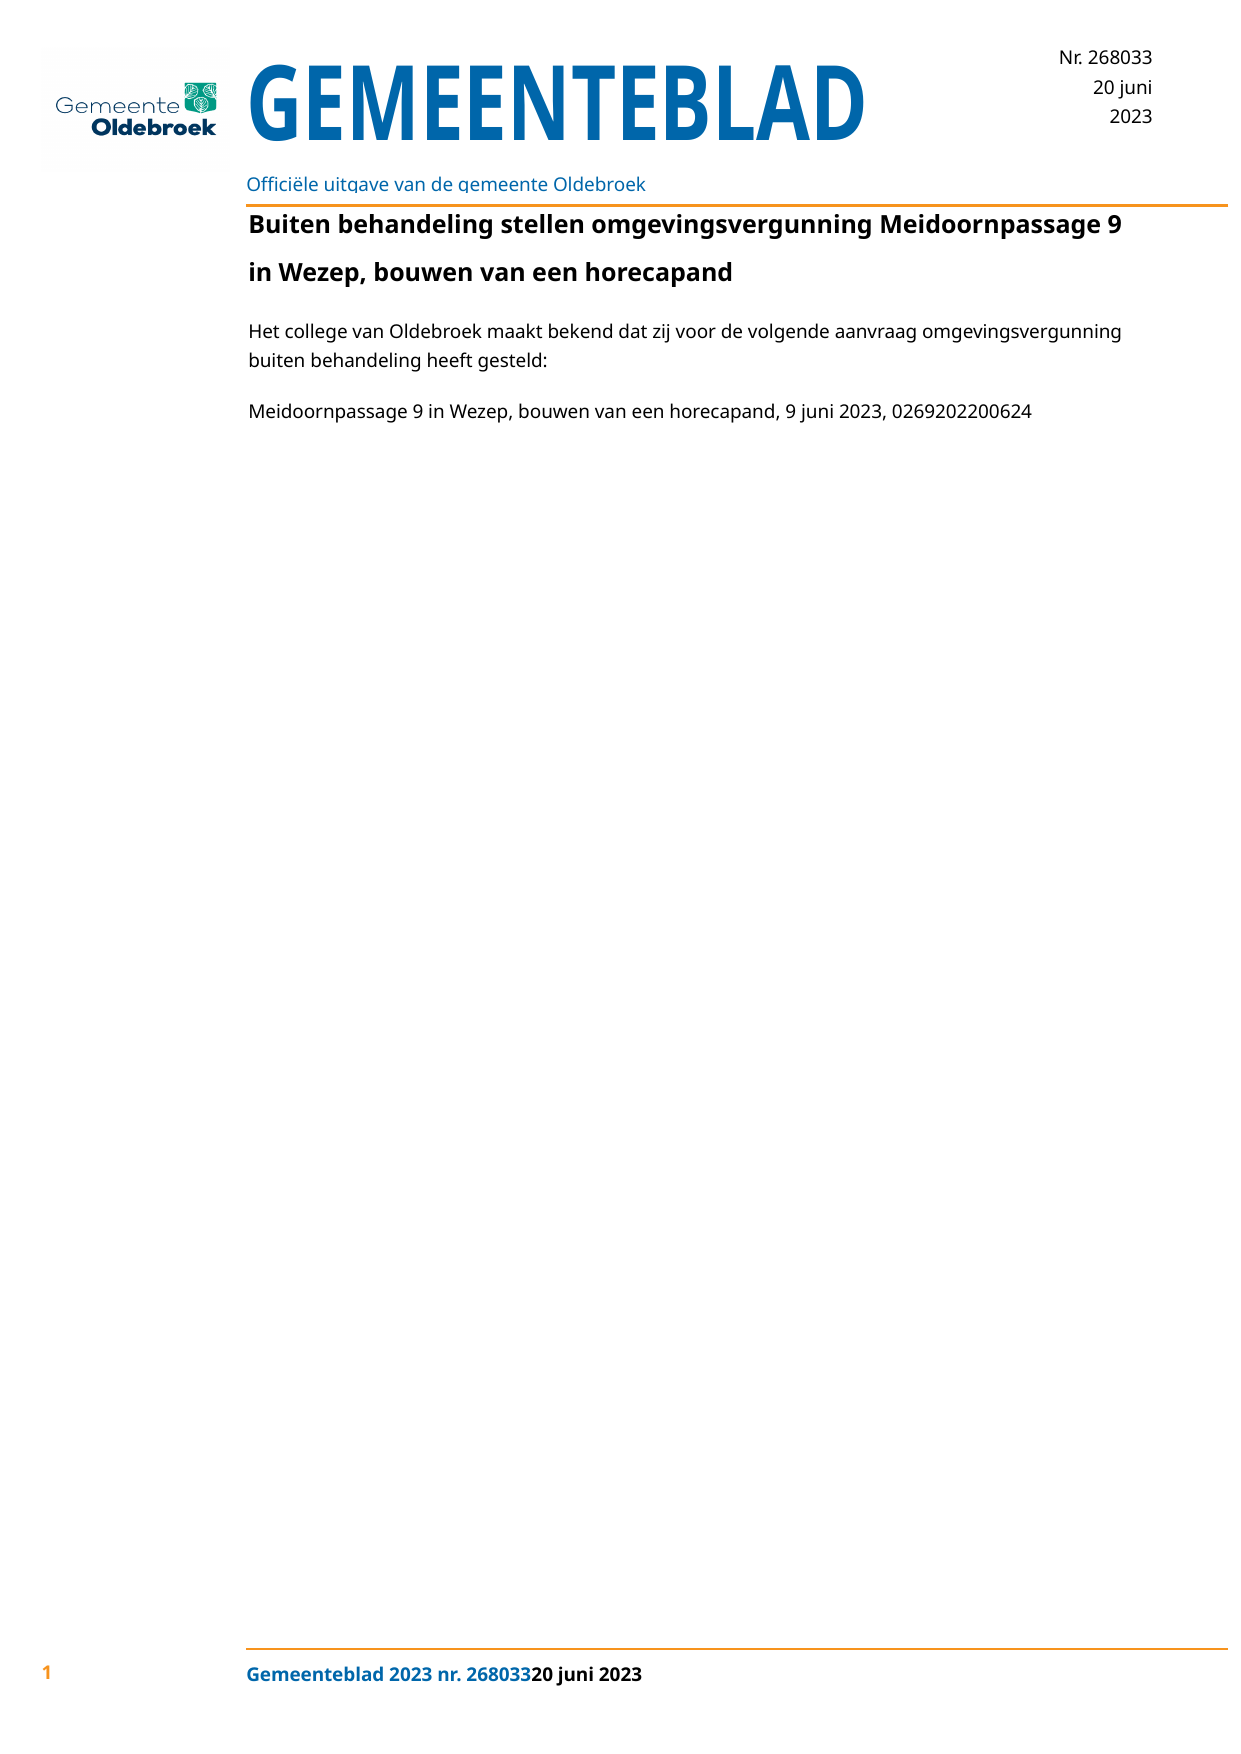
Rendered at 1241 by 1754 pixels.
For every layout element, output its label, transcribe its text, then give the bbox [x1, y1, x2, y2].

text Meidoornpassage 9 in Wezep, bouwen van een horecapand, 9 juni 2023, 0269202200624 [248, 398, 1152, 424]
text Het college van Oldebroek maakt bekend dat zij voor de volgende aanvraag omgevingsvergunning buiten behandeling heeft gesteld: [248, 318, 1152, 373]
picture [41, 47, 231, 172]
text Buiten behandeling stellen omgevingsvergunning Meidoornpassage 9 in Wezep, bouwen van een horecapand [248, 207, 1152, 288]
